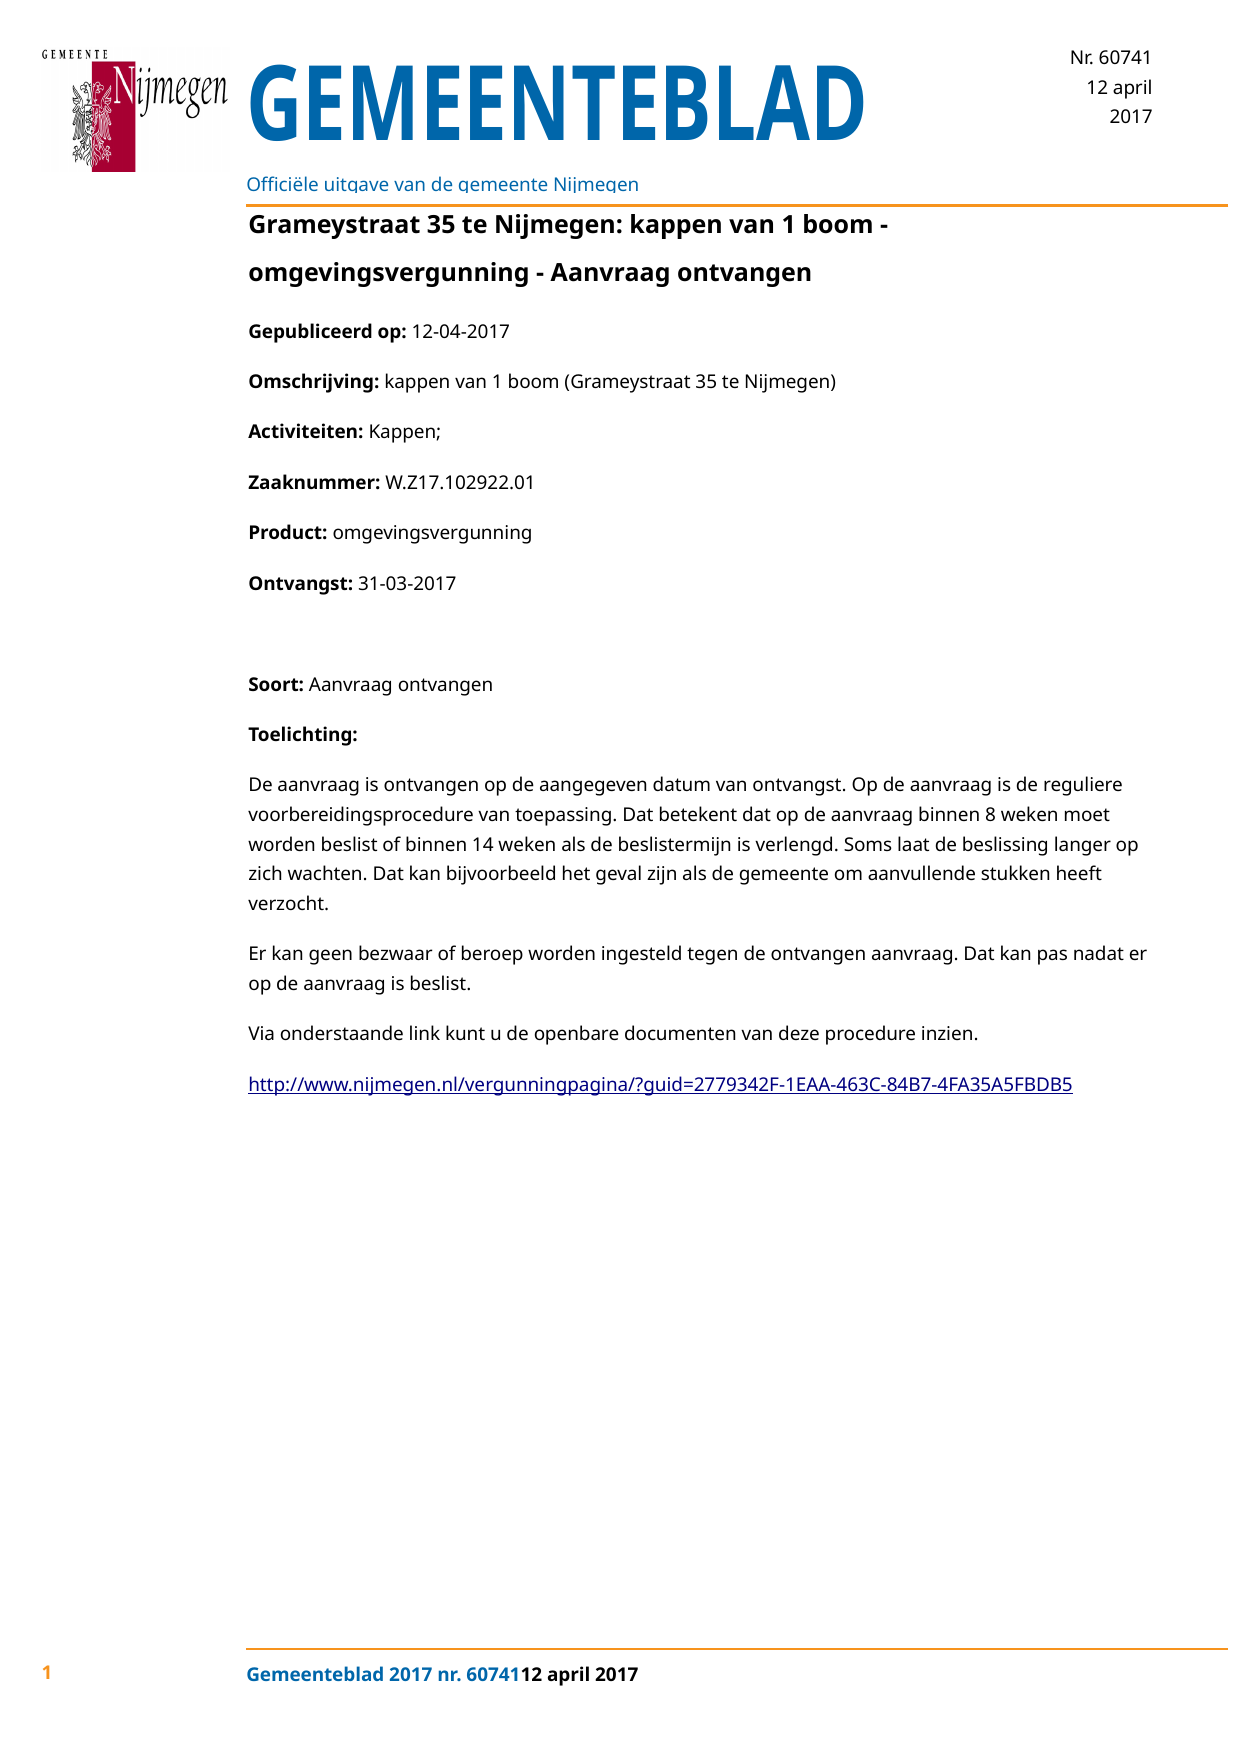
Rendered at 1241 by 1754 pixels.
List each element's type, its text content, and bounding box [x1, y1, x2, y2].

text Omschrijving: kappen van 1 boom (Grameystraat 35 te Nijmegen) [248, 368, 1152, 394]
text Product: omgevingsvergunning [248, 519, 1152, 545]
text Er kan geen bezwaar of beroep worden ingesteld tegen de ontvangen aanvraag. Dat kan pas nadat er op de aanvraag is beslist. [248, 940, 1152, 996]
text http://www.nijmegen.nl/vergunningpagina/?guid=2779342F-1EAA-463C-84B7-4FA35A5FBDB5 [248, 1071, 1152, 1097]
text Zaaknummer: W.Z17.102922.01 [248, 469, 1152, 495]
text De aanvraag is ontvangen op de aangegeven datum van ontvangst. Op de aanvraag is de reguliere voorbereidingsprocedure van toepassing. Dat betekent dat op de aanvraag binnen 8 weken moet worden beslist of binnen 14 weken als de beslistermijn is verlengd. Soms laat de beslissing langer op zich wachten. Dat kan bijvoorbeeld het geval zijn als de gemeente om aanvullende stukken heeft verzocht. [248, 772, 1152, 916]
text Soort: Aanvraag ontvangen [248, 671, 1152, 697]
text Toelichting: [248, 721, 1152, 747]
text Via onderstaande link kunt u de openbare documenten van deze procedure inzien. [248, 1020, 1152, 1046]
text Gepubliceerd op: 12-04-2017 [248, 318, 1152, 344]
text Activiteiten: Kappen; [248, 419, 1152, 444]
text Ontvangst: 31-03-2017 [248, 570, 1152, 596]
picture [41, 47, 231, 172]
text Grameystraat 35 te Nijmegen: kappen van 1 boom - omgevingsvergunning - Aanvraag ontvangen [248, 207, 1152, 288]
